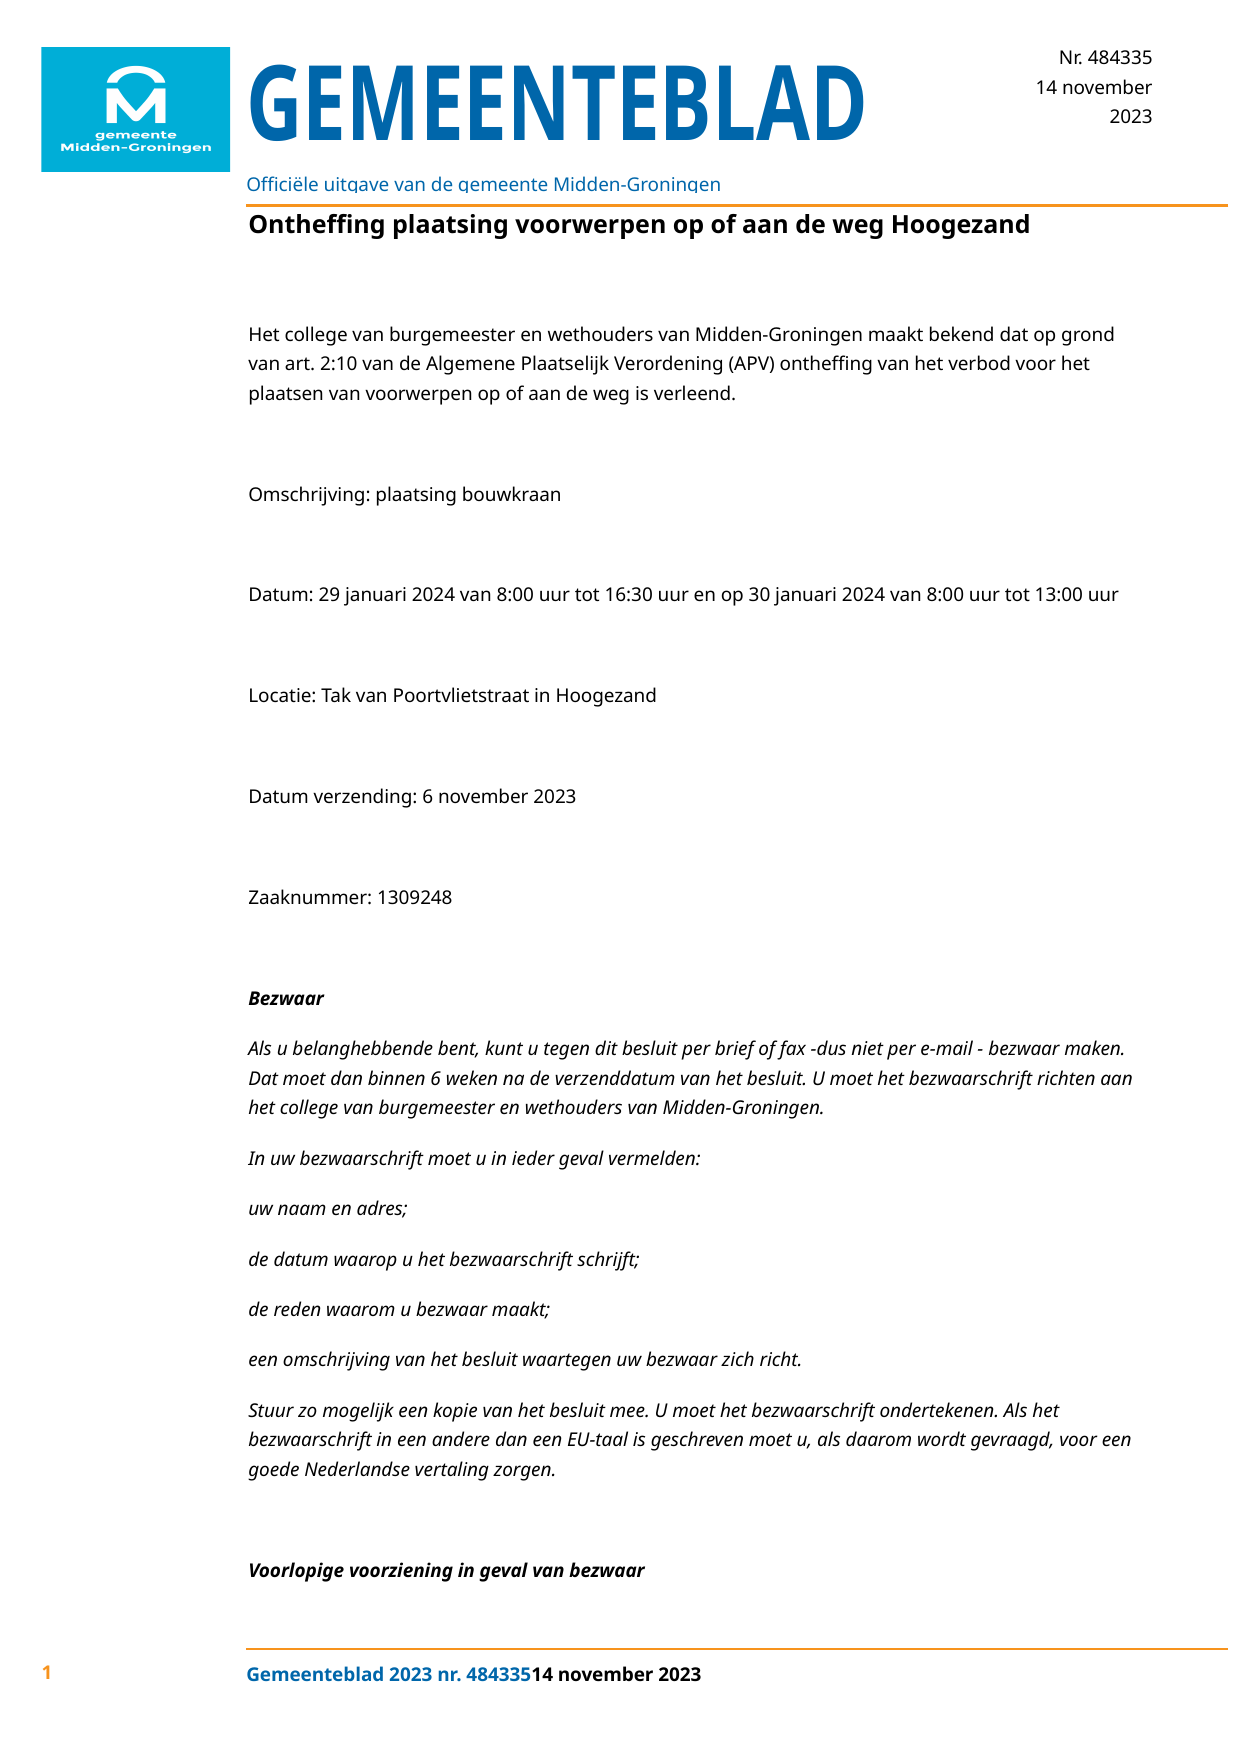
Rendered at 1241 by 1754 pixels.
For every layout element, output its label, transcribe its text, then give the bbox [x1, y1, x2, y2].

text de datum waarop u het bezwaarschrift schrijft; [248, 1246, 1152, 1271]
text een omschrijving van het besluit waartegen uw bezwaar zich richt. [248, 1347, 1152, 1372]
text Als u belanghebbende bent, kunt u tegen dit besluit per brief of fax -dus niet per e-mail - bezwaar maken. Dat moet dan binnen 6 weken na de verzenddatum van het besluit. U moet het bezwaarschrift richten aan het college van burgemeester en wethouders van Midden-Groningen. [248, 1035, 1152, 1120]
text Bezwaar [248, 985, 1152, 1011]
text Het college van burgemeester en wethouders van Midden-Groningen maakt bekend dat op grond van art. 2:10 van de Algemene Plaatselijk Verordening (APV) ontheffing van het verbod voor het plaatsen van voorwerpen op of aan de weg is verleend. [248, 321, 1152, 406]
picture [108, 66, 164, 82]
text Omschrijving: plaatsing bouwkraan [248, 481, 1152, 506]
text de reden waarom u bezwaar maakt; [248, 1296, 1152, 1322]
text Datum: 29 januari 2024 van 8:00 uur tot 16:30 uur en op 30 januari 2024 van 8:00 uur tot 13:00 uur [248, 582, 1152, 607]
picture [184, 146, 190, 153]
text In uw bezwaarschrift moet u in ieder geval vermelden: [248, 1145, 1152, 1171]
text Zaaknummer: 1309248 [248, 884, 1152, 910]
picture [107, 89, 165, 122]
text uw naam en adres; [248, 1195, 1152, 1221]
text Locatie: Tak van Poortvlietstraat in Hoogezand [248, 682, 1152, 708]
text Ontheffing plaatsing voorwerpen op of aan de weg Hoogezand [248, 207, 1152, 241]
text Stuur zo mogelijk een kopie van het besluit mee. U moet het bezwaarschrift ondertekenen. Als het bezwaarschrift in een andere dan een EU-taal is geschreven moet u, als daarom wordt gevraagd, voor een goede Nederlandse vertaling zorgen. [248, 1397, 1152, 1482]
text Datum verzending: 6 november 2023 [248, 783, 1152, 809]
text Voorlopige voorziening in geval van bezwaar [248, 1557, 1152, 1583]
